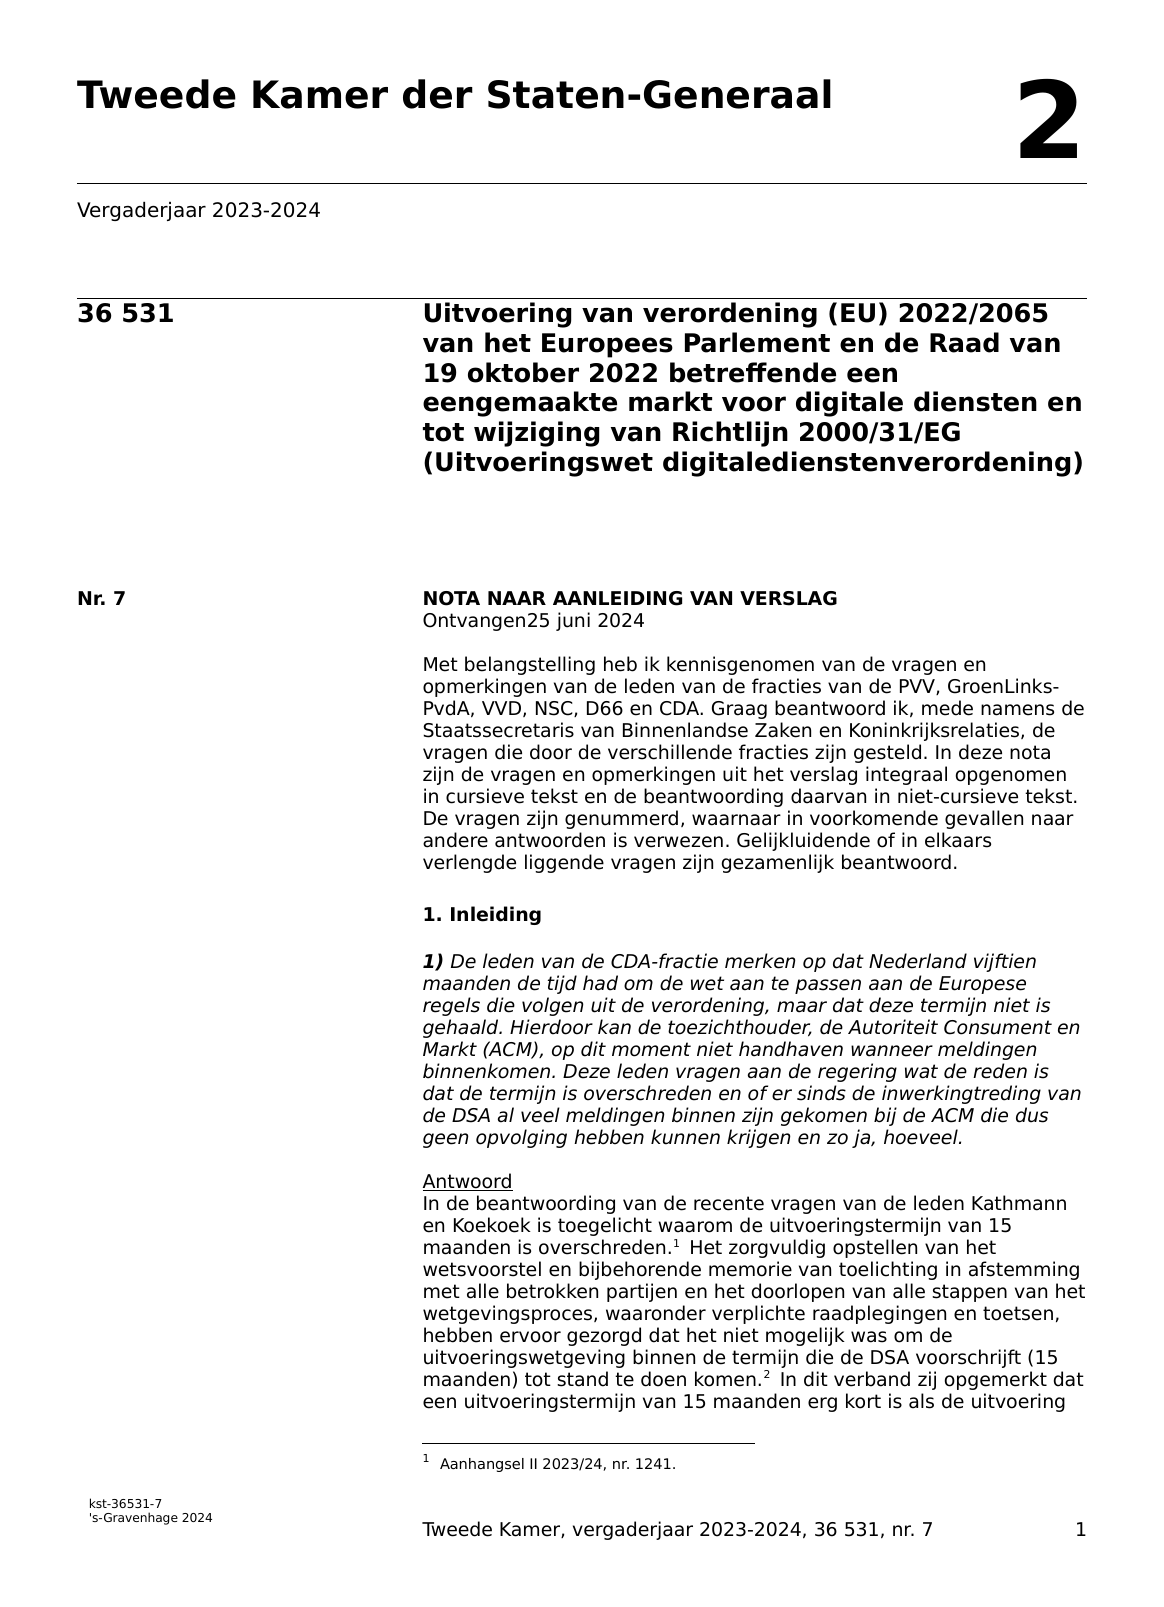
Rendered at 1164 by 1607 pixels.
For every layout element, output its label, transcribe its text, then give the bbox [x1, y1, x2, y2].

table_header 2 [886, 59, 1087, 183]
text In de beantwoording van de recente vragen van de leden Kathmann en Koekoek is toegelicht waarom de uitvoeringstermijn van 15 maanden is overschreden. Het zorgvuldig opstellen van het wetsvoorstel en bijbehorende memorie van toelichting in afstemming met alle betrokken partijen en het doorlopen van alle stappen van het wetgevingsproces, waaronder verplichte raadplegingen en toetsen, hebben ervoor gezorgd dat het niet mogelijk was om de uitvoeringswetgeving binnen de termijn die de DSA voorschrijft (15 maanden) tot stand te doen komen. In dit verband zij opgemerkt dat een uitvoeringstermijn van 15 maanden erg kort is als de uitvoering [422, 1193, 1087, 1413]
text kst-36531-7 [88, 1497, 323, 1511]
table_cell Vergaderjaar 2023-2024 [77, 184, 1087, 298]
text Antwoord [422, 1171, 1087, 1193]
subtitle 36 531 Uitvoering van verordening (EU) 2022/2065 van het Europees Parlement en de Raad van 19 oktober 2022 betreffende een eengemaakte markt voor digitale diensten en tot wijziging van Richtlijn 2000/31/EG (Uitvoeringswet digitaledienstenverordening) [77, 299, 1087, 477]
text Aanhangsel II 2023/24, nr. 1241. [422, 1452, 1087, 1474]
text 's-Gravenhage 2024 [88, 1511, 323, 1525]
subtitle Nr. 7 NOTA NAAR AANLEIDING VAN VERSLAG [77, 588, 1087, 610]
table_header Tweede Kamer der Staten-Generaal [77, 59, 886, 183]
text Met belangstelling heb ik kennisgenomen van de vragen en opmerkingen van de leden van de fracties van de PVV, GroenLinks-PvdA, VVD, NSC, D66 en CDA. Graag beantwoord ik, mede namens de Staatssecretaris van Binnenlandse Zaken en Koninkrijksrelaties, de vragen die door de verschillende fracties zijn gesteld. In deze nota zijn de vragen en opmerkingen uit het verslag integraal opgenomen in cursieve tekst en de beantwoording daarvan in niet-cursieve tekst. De vragen zijn genummerd, waarnaar in voorkomende gevallen naar andere antwoorden is verwezen. Gelijkluidende of in elkaars verlengde liggende vragen zijn gezamenlijk beantwoord. [422, 654, 1087, 874]
subtitle 1. Inleiding [422, 904, 1087, 926]
text 1) De leden van de CDA-fractie merken op dat Nederland vijftien maanden de tijd had om de wet aan te passen aan de Europese regels die volgen uit de verordening, maar dat deze termijn niet is gehaald. Hierdoor kan de toezichthouder, de Autoriteit Consument en Markt (ACM), op dit moment niet handhaven wanneer meldingen binnenkomen. Deze leden vragen aan de regering wat de reden is dat de termijn is overschreden en of er sinds de inwerkingtreding van de DSA al veel meldingen binnen zijn gekomen bij de ACM die dus geen opvolging hebben kunnen krijgen en zo ja, hoeveel. [422, 951, 1087, 1149]
text Ontvangen25 juni 2024 [422, 610, 1087, 632]
